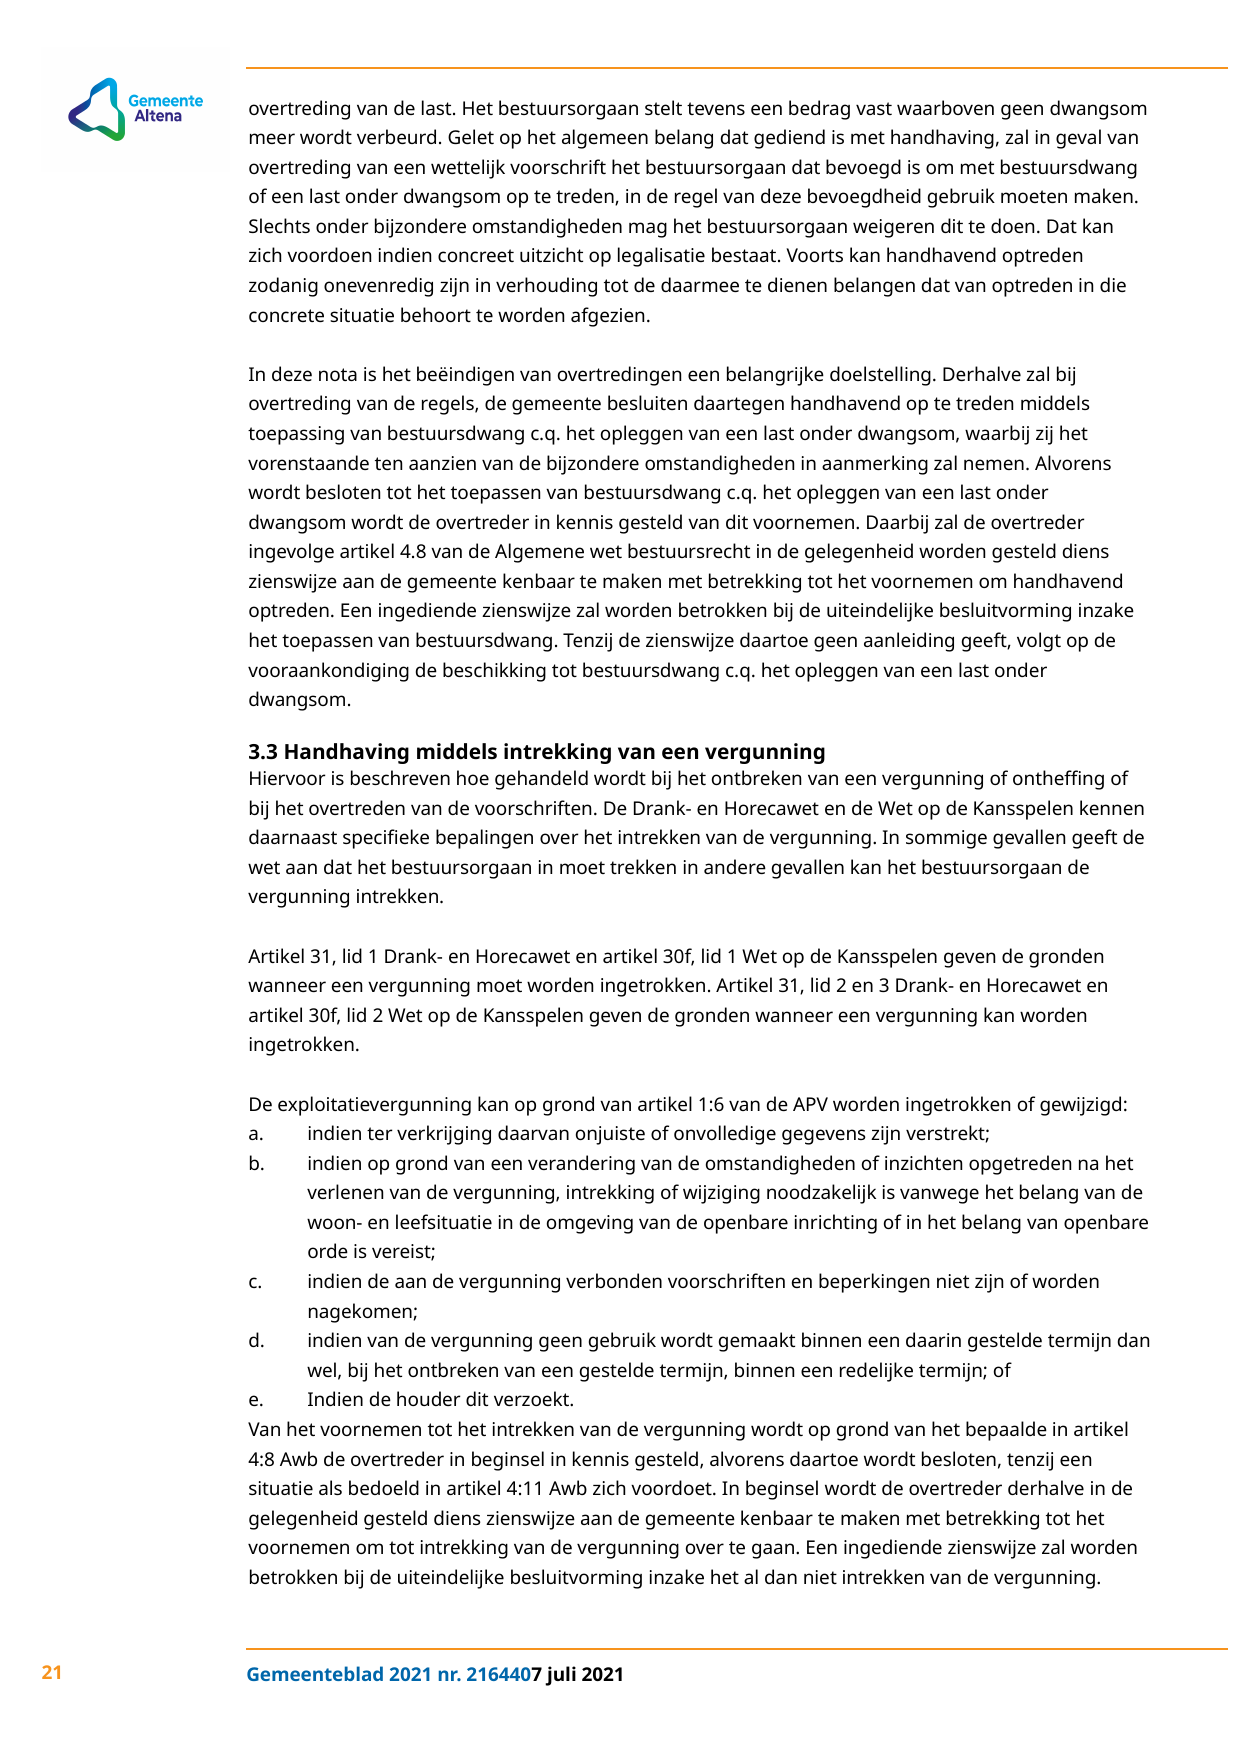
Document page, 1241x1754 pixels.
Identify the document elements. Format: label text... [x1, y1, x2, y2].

list indien op grond van een verandering van de omstandigheden of inzichten opgetreden na het verlenen van de vergunning, intrekking of wijziging noodzakelijk is vanwege het belang van de woon- en leefsituatie in de omgeving van de openbare inrichting of in het belang van openbare orde is vereist; [248, 1150, 1152, 1264]
list indien ter verkrijging daarvan onjuiste of onvolledige gegevens zijn verstrekt; [248, 1120, 1152, 1146]
list Indien de houder dit verzoekt. [248, 1387, 1152, 1412]
text Artikel 31, lid 1 Drank- en Horecawet en artikel 30f, lid 1 Wet op de Kansspelen geven de gronden wanneer een vergunning moet worden ingetrokken. Artikel 31, lid 2 en 3 Drank- en Horecawet en artikel 30f, lid 2 Wet op de Kansspelen geven de gronden wanneer een vergunning kan worden ingetrokken. [248, 943, 1152, 1057]
list indien van de vergunning geen gebruik wordt gemaakt binnen een daarin gestelde termijn dan wel, bij het ontbreken van een gestelde termijn, binnen een redelijke termijn; of [248, 1327, 1152, 1383]
text Hiervoor is beschreven hoe gehandeld wordt bij het ontbreken van een vergunning of ontheffing of bij het overtreden van de voorschriften. De Drank- en Horecawet en de Wet op de Kansspelen kennen daarnaast specifieke bepalingen over het intrekken van de vergunning. In sommige gevallen geeft de wet aan dat het bestuursorgaan in moet trekken in andere gevallen kan het bestuursorgaan de vergunning intrekken. [248, 765, 1152, 909]
text De exploitatievergunning kan op grond van artikel 1:6 van de APV worden ingetrokken of gewijzigd: [248, 1091, 1152, 1116]
text In deze nota is het beëindigen van overtredingen een belangrijke doelstelling. Derhalve zal bij overtreding van de regels, de gemeente besluiten daartegen handhavend op te treden middels toepassing van bestuursdwang c.q. het opleggen van een last onder dwangsom, waarbij zij het vorenstaande ten aanzien van de bijzondere omstandigheden in aanmerking zal nemen. Alvorens wordt besloten tot het toepassen van bestuursdwang c.q. het opleggen van een last onder dwangsom wordt de overtreder in kennis gesteld van dit voornemen. Daarbij zal de overtreder ingevolge artikel 4.8 van de Algemene wet bestuursrecht in de gelegenheid worden gesteld diens zienswijze aan de gemeente kenbaar te maken met betrekking tot het voornemen om handhavend optreden. Een ingediende zienswijze zal worden betrokken bij de uiteindelijke besluitvorming inzake het toepassen van bestuursdwang. Tenzij de zienswijze daartoe geen aanleiding geeft, volgt op de vooraankondiging de beschikking tot bestuursdwang c.q. het opleggen van een last onder dwangsom. [248, 361, 1152, 712]
text 3.3 Handhaving middels intrekking van een vergunning [248, 737, 1152, 765]
text overtreding van de last. Het bestuursorgaan stelt tevens een bedrag vast waarboven geen dwangsom meer wordt verbeurd. Gelet op het algemeen belang dat gediend is met handhaving, zal in geval van overtreding van een wettelijk voorschrift het bestuursorgaan dat bevoegd is om met bestuursdwang of een last onder dwangsom op te treden, in de regel van deze bevoegdheid gebruik moeten maken. Slechts onder bijzondere omstandigheden mag het bestuursorgaan weigeren dit te doen. Dat kan zich voordoen indien concreet uitzicht op legalisatie bestaat. Voorts kan handhavend optreden zodanig onevenredig zijn in verhouding tot de daarmee te dienen belangen dat van optreden in die concrete situatie behoort te worden afgezien. [248, 95, 1152, 328]
text Van het voornemen tot het intrekken van de vergunning wordt op grond van het bepaalde in artikel 4:8 Awb de overtreder in beginsel in kennis gesteld, alvorens daartoe wordt besloten, tenzij een situatie als bedoeld in artikel 4:11 Awb zich voordoet. In beginsel wordt de overtreder derhalve in de gelegenheid gesteld diens zienswijze aan de gemeente kenbaar te maken met betrekking tot het voornemen om tot intrekking van de vergunning over te gaan. Een ingediende zienswijze zal worden betrokken bij de uiteindelijke besluitvorming inzake het al dan niet intrekken van de vergunning. [248, 1416, 1152, 1590]
picture [41, 47, 231, 172]
list indien de aan de vergunning verbonden voorschriften en beperkingen niet zijn of worden nagekomen; [248, 1268, 1152, 1323]
